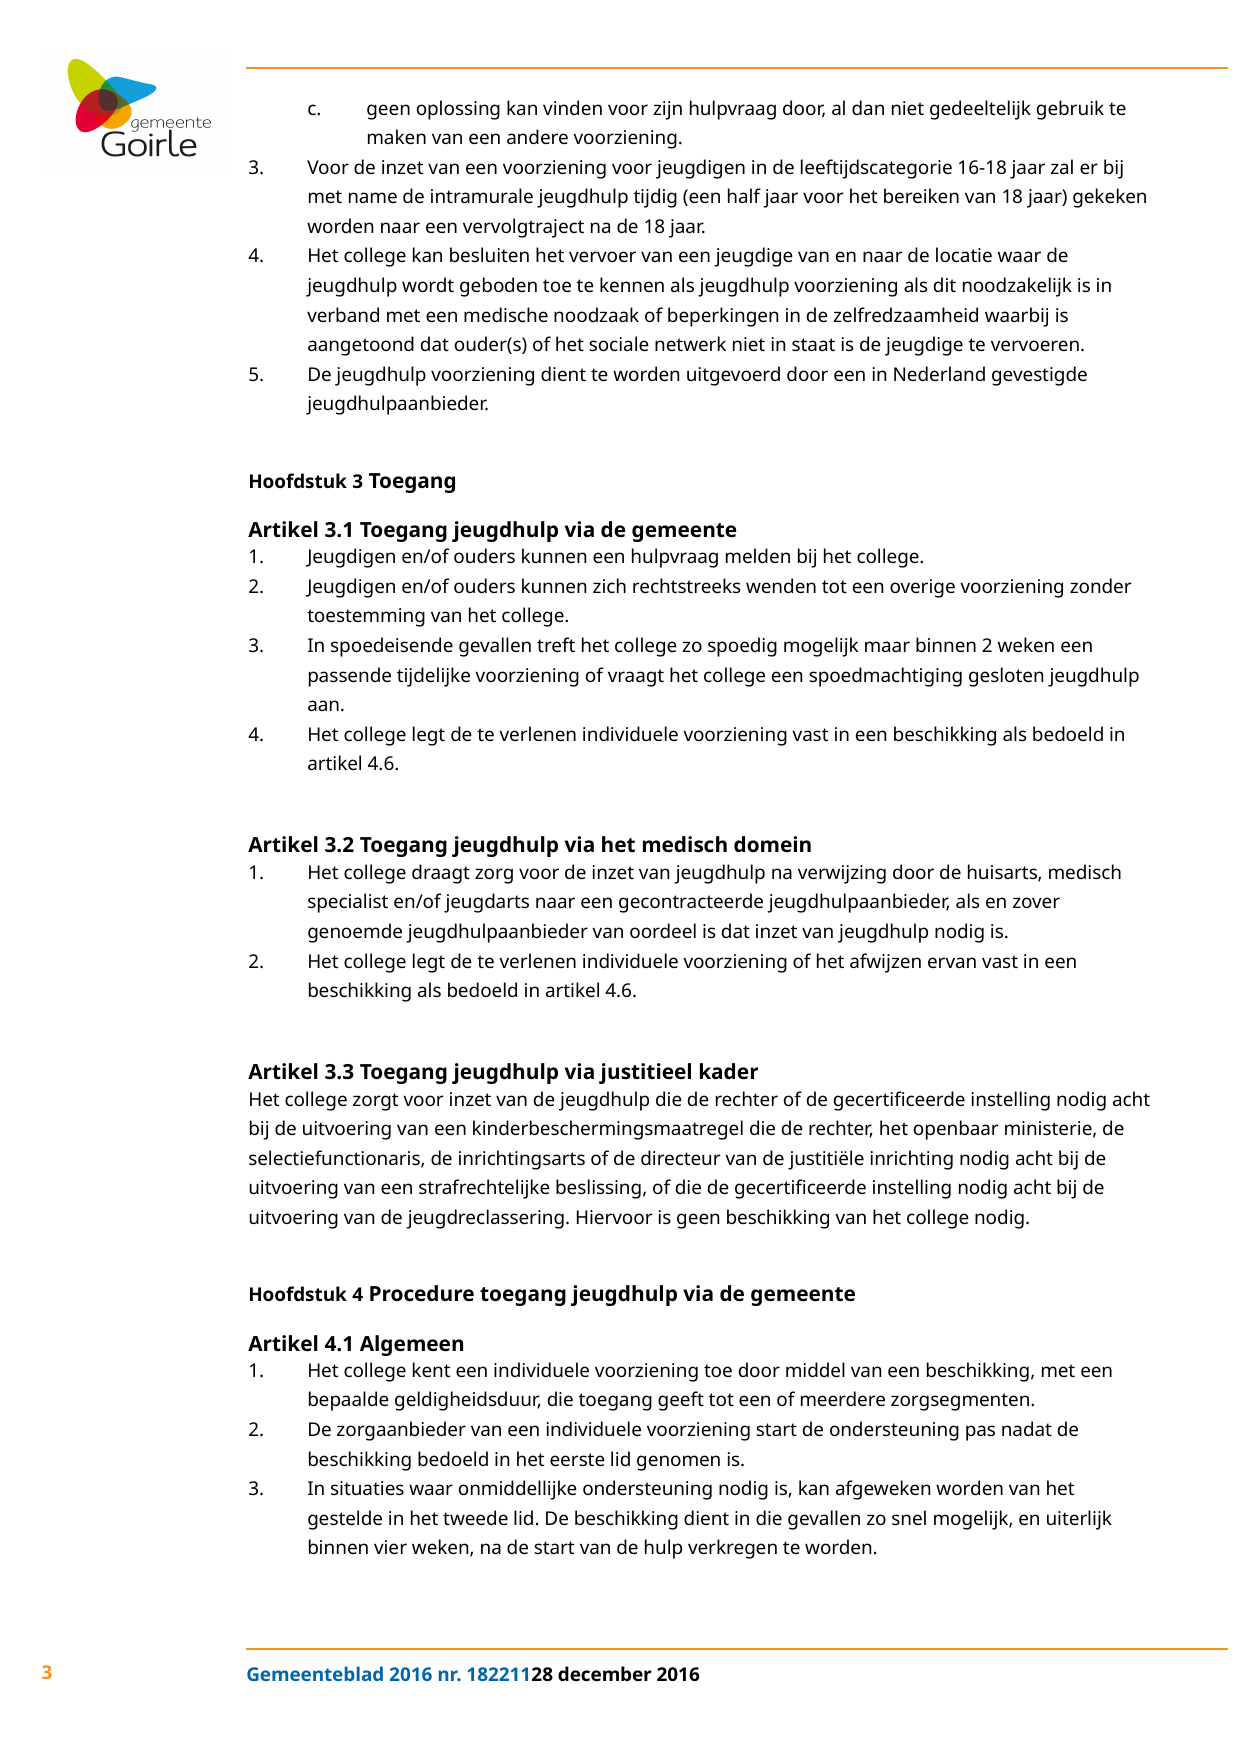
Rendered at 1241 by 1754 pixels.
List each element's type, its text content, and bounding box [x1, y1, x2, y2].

list Jeugdigen en/of ouders kunnen zich rechtstreeks wenden tot een overige voorziening zonder toestemming van het college. [248, 573, 1152, 628]
text Artikel 4.1 Algemeen [248, 1329, 1152, 1357]
list Het college kent een individuele voorziening toe door middel van een beschikking, met een bepaalde geldigheidsduur, die toegang geeft tot een of meerdere zorgsegmenten. [248, 1357, 1152, 1412]
list In situaties waar onmiddellijke ondersteuning nodig is, kan afgeweken worden van het gestelde in het tweede lid. De beschikking dient in die gevallen zo snel mogelijk, en uiterlijk binnen vier weken, na de start van de hulp verkregen te worden. [248, 1475, 1152, 1560]
list Jeugdigen en/of ouders kunnen een hulpvraag melden bij het college. [248, 543, 1152, 569]
picture [41, 47, 231, 172]
text Hoofdstuk 4 Procedure toegang jeugdhulp via de gemeente [248, 1279, 1152, 1308]
text Artikel 3.1 Toegang jeugdhulp via de gemeente [248, 515, 1152, 543]
text Artikel 3.2 Toegang jeugdhulp via het medisch domein [248, 831, 1152, 859]
list Voor de inzet van een voorziening voor jeugdigen in de leeftijdscategorie 16-18 jaar zal er bij met name de intramurale jeugdhulp tijdig (een half jaar voor het bereiken van 18 jaar) gekeken worden naar een vervolgtraject na de 18 jaar. [248, 154, 1152, 239]
list Het college legt de te verlenen individuele voorziening of het afwijzen ervan vast in een beschikking als bedoeld in artikel 4.6. [248, 948, 1152, 1003]
text Artikel 3.3 Toegang jeugdhulp via justitieel kader [248, 1057, 1152, 1086]
list Het college kan besluiten het vervoer van een jeugdige van en naar de locatie waar de jeugdhulp wordt geboden toe te kennen als jeugdhulp voorziening als dit noodzakelijk is in verband met een medische noodzaak of beperkingen in de zelfredzaamheid waarbij is aangetoond dat ouder(s) of het sociale netwerk niet in staat is de jeugdige te vervoeren. [248, 243, 1152, 357]
text Hoofdstuk 3 Toegang [248, 466, 1152, 494]
list De zorgaanbieder van een individuele voorziening start de ondersteuning pas nadat de beschikking bedoeld in het eerste lid genomen is. [248, 1416, 1152, 1472]
list geen oplossing kan vinden voor zijn hulpvraag door, al dan niet gedeeltelijk gebruik te maken van een andere voorziening. [307, 95, 1152, 150]
list Het college legt de te verlenen individuele voorziening vast in een beschikking als bedoeld in artikel 4.6. [248, 721, 1152, 776]
list Het college draagt zorg voor de inzet van jeugdhulp na verwijzing door de huisarts, medisch specialist en/of jeugdarts naar een gecontracteerde jeugdhulpaanbieder, als en zover genoemde jeugdhulpaanbieder van oordeel is dat inzet van jeugdhulp nodig is. [248, 859, 1152, 944]
list De jeugdhulp voorziening dient te worden uitgevoerd door een in Nederland gevestigde jeugdhulpaanbieder. [248, 361, 1152, 416]
list In spoedeisende gevallen treft het college zo spoedig mogelijk maar binnen 2 weken een passende tijdelijke voorziening of vraagt het college een spoedmachtiging gesloten jeugdhulp aan. [248, 632, 1152, 717]
text Het college zorgt voor inzet van de jeugdhulp die de rechter of de gecertificeerde instelling nodig acht bij de uitvoering van een kinderbeschermingsmaatregel die de rechter, het openbaar ministerie, de selectiefunctionaris, de inrichtingsarts of de directeur van de justitiële inrichting nodig acht bij de uitvoering van een strafrechtelijke beslissing, of die de gecertificeerde instelling nodig acht bij de uitvoering van de jeugdreclassering. Hiervoor is geen beschikking van het college nodig. [248, 1086, 1152, 1230]
